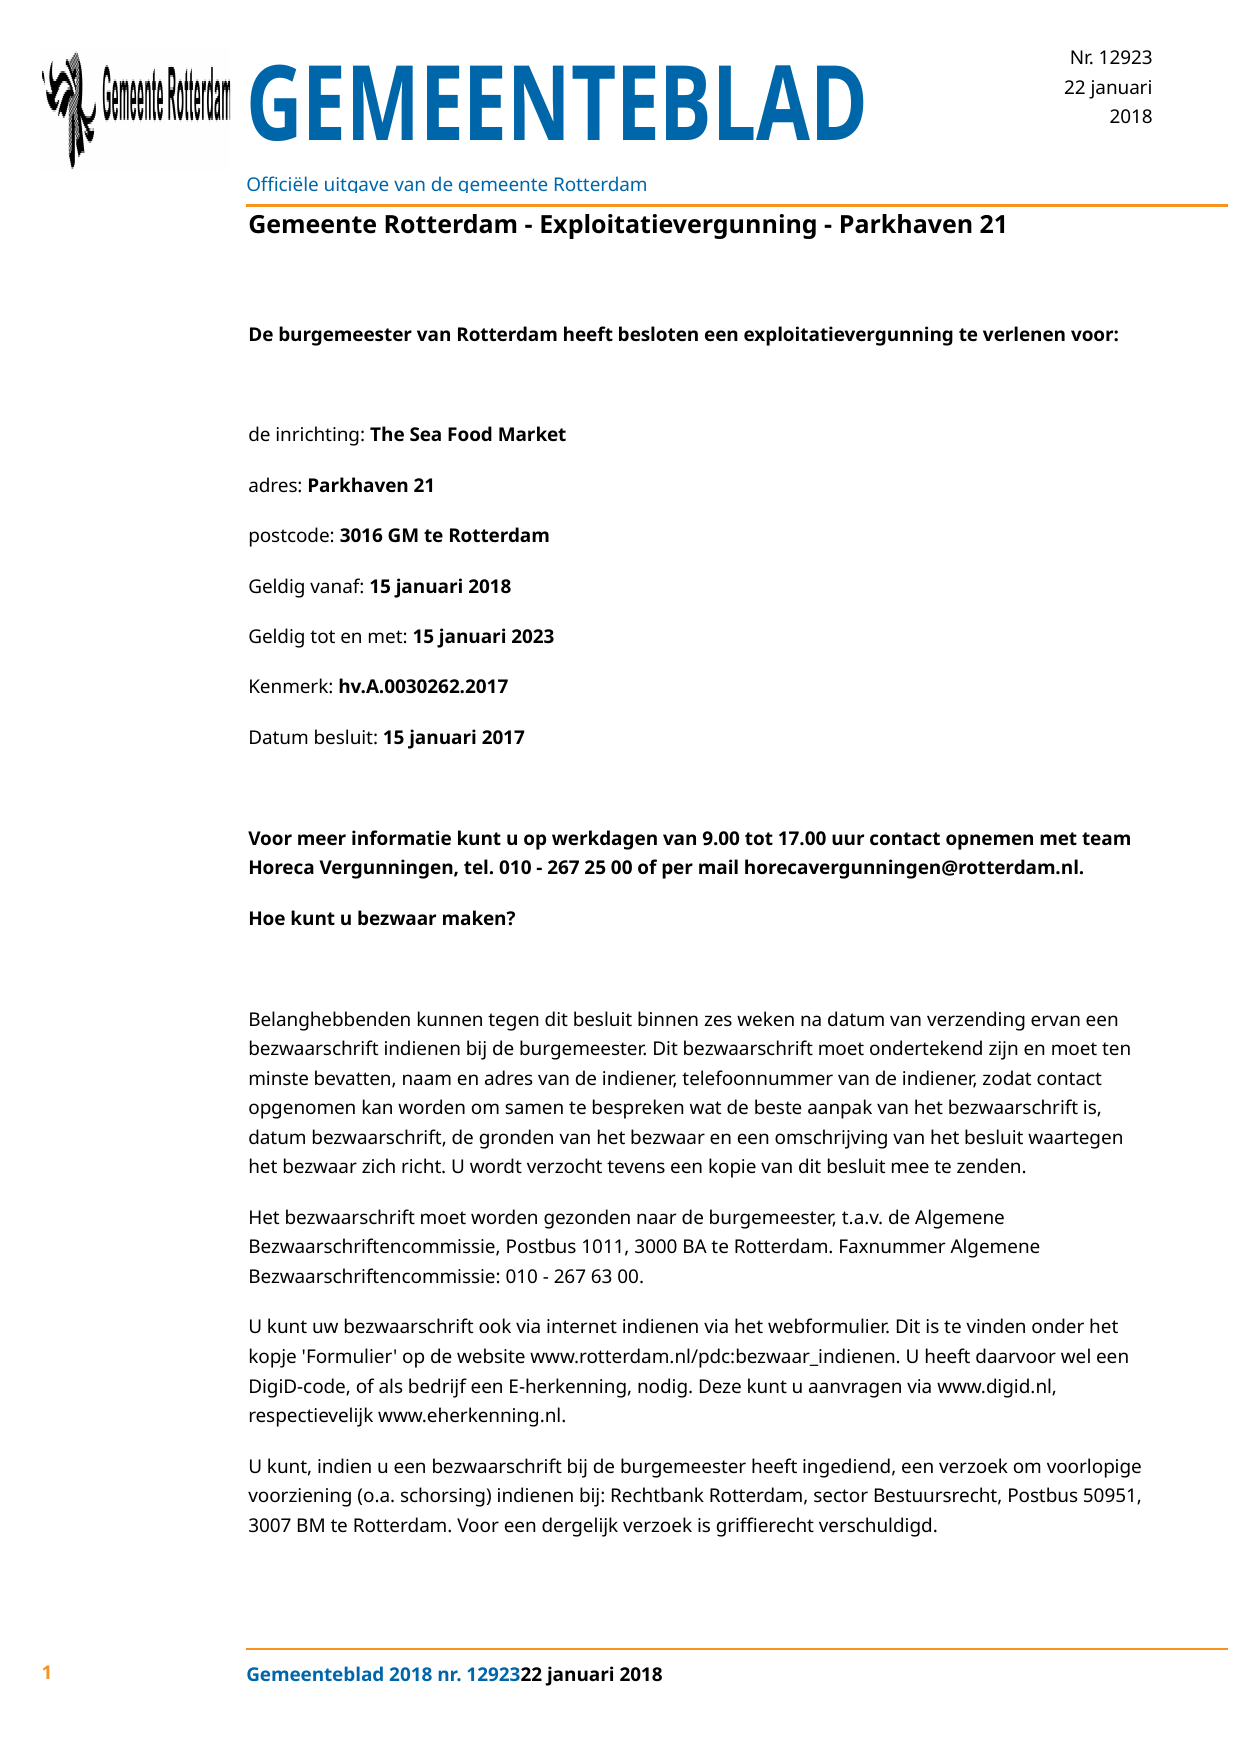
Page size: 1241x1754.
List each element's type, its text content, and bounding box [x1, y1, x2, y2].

text De burgemeester van Rotterdam heeft besloten een exploitatievergunning te verlenen voor: [248, 321, 1152, 346]
text Gemeente Rotterdam - Exploitatievergunning - Parkhaven 21 [248, 207, 1152, 241]
text postcode: 3016 GM te Rotterdam [248, 522, 1152, 548]
text U kunt, indien u een bezwaarschrift bij de burgemeester heeft ingediend, een verzoek om voorlopige voorziening (o.a. schorsing) indienen bij: Rechtbank Rotterdam, sector Bestuursrecht, Postbus 50951, 3007 BM te Rotterdam. Voor een dergelijk verzoek is griffierecht verschuldigd. [248, 1453, 1152, 1538]
text Voor meer informatie kunt u op werkdagen van 9.00 tot 17.00 uur contact opnemen met team Horeca Vergunningen, tel. 010 - 267 25 00 of per mail horecavergunningen@rotterdam.nl. [248, 825, 1152, 880]
text Geldig tot en met: 15 januari 2023 [248, 623, 1152, 649]
text Datum besluit: 15 januari 2017 [248, 724, 1152, 750]
text U kunt uw bezwaarschrift ook via internet indienen via het webformulier. Dit is te vinden onder het kopje 'Formulier' op de website www.rotterdam.nl/pdc:bezwaar_indienen. U heeft daarvoor wel een DigiD-code, of als bedrijf een E-herkenning, nodig. Deze kunt u aanvragen via www.digid.nl, respectievelijk www.eherkenning.nl. [248, 1314, 1152, 1428]
text Het bezwaarschrift moet worden gezonden naar de burgemeester, t.a.v. de Algemene Bezwaarschriftencommissie, Postbus 1011, 3000 BA te Rotterdam. Faxnummer Algemene Bezwaarschriftencommissie: 010 - 267 63 00. [248, 1204, 1152, 1289]
text Hoe kunt u bezwaar maken? [248, 905, 1152, 931]
picture [41, 47, 231, 172]
text de inrichting: The Sea Food Market [248, 422, 1152, 447]
text Belanghebbenden kunnen tegen dit besluit binnen zes weken na datum van verzending ervan een bezwaarschrift indienen bij de burgemeester. Dit bezwaarschrift moet ondertekend zijn en moet ten minste bevatten, naam en adres van de indiener, telefoonnummer van de indiener, zodat contact opgenomen kan worden om samen te bespreken wat de beste aanpak van het bezwaarschrift is, datum bezwaarschrift, de gronden van het bezwaar en een omschrijving van het besluit waartegen het bezwaar zich richt. U wordt verzocht tevens een kopie van dit besluit mee te zenden. [248, 1006, 1152, 1179]
text adres: Parkhaven 21 [248, 472, 1152, 498]
text Kenmerk: hv.A.0030262.2017 [248, 674, 1152, 699]
text Geldig vanaf: 15 januari 2018 [248, 573, 1152, 598]
